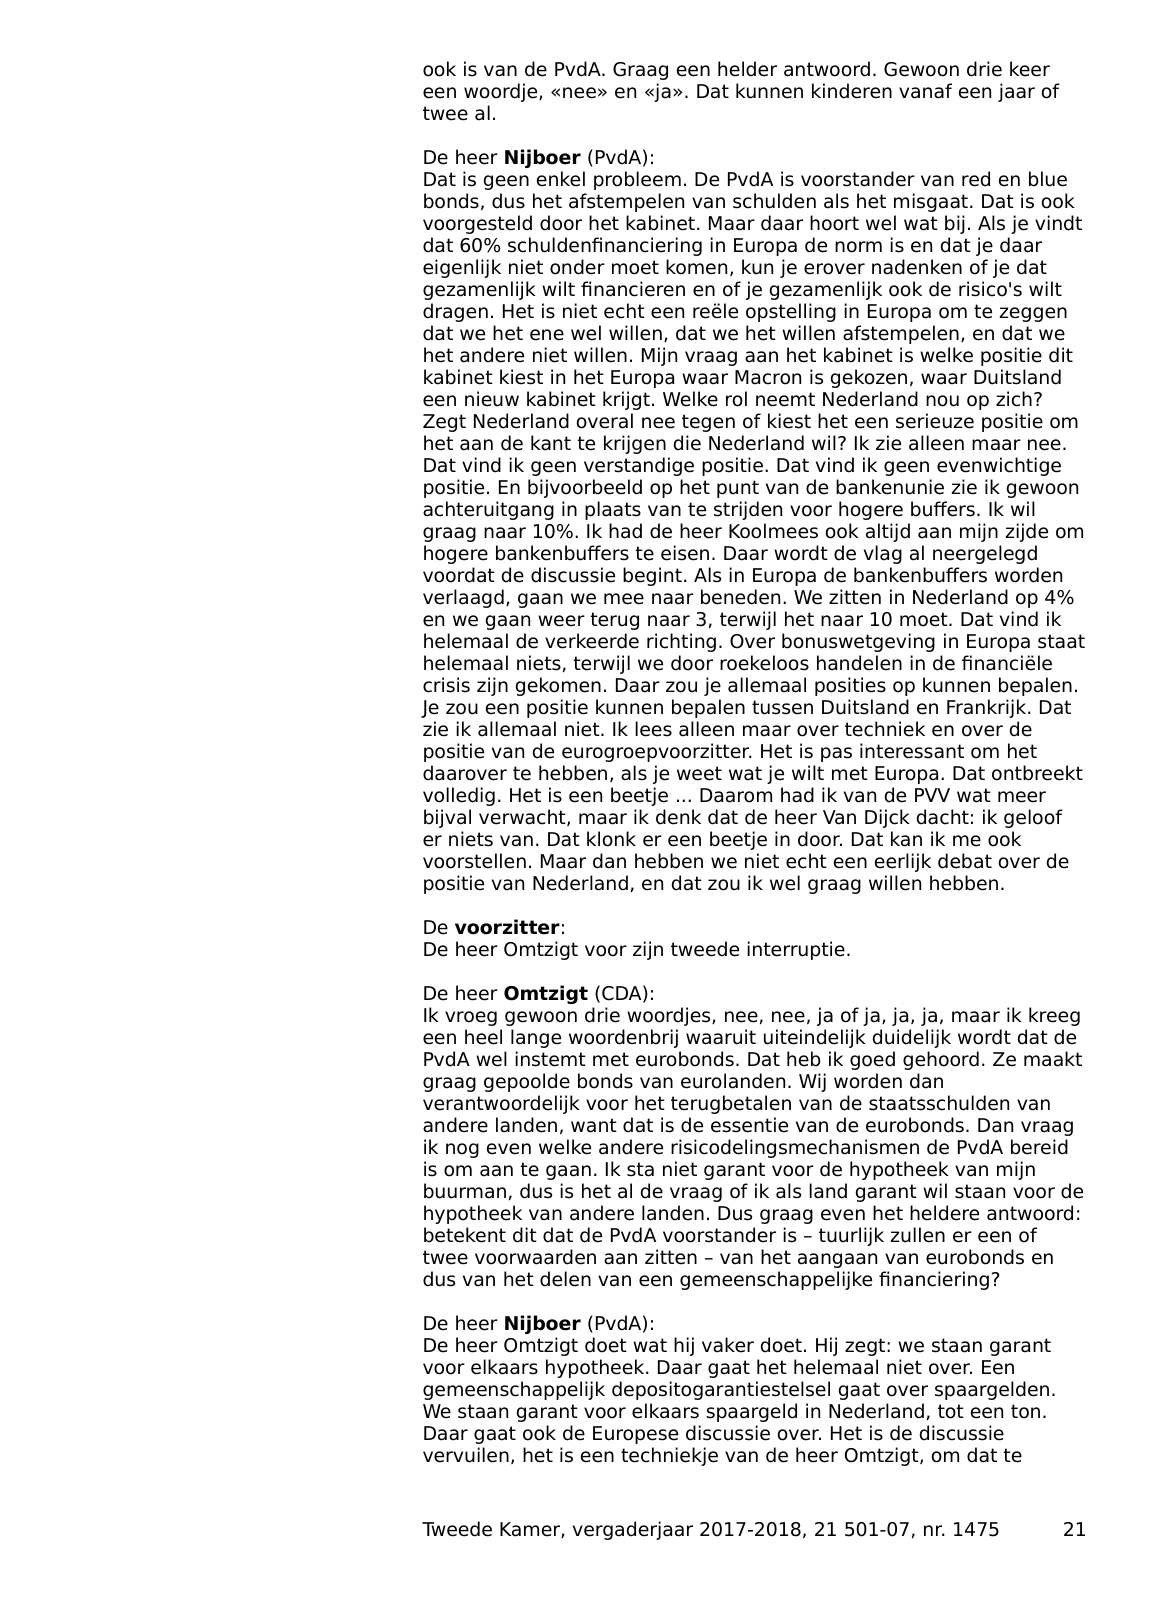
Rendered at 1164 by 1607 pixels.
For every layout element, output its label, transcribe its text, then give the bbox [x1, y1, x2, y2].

text Ik vroeg gewoon drie woordjes, nee, nee, ja of ja, ja, ja, maar ik kreeg een heel lange woordenbrij waaruit uiteindelijk duidelijk wordt dat de PvdA wel instemt met eurobonds. Dat heb ik goed gehoord. Ze maakt graag gepoolde bonds van eurolanden. Wij worden dan verantwoordelijk voor het terugbetalen van de staatsschulden van andere landen, want dat is de essentie van de eurobonds. Dan vraag ik nog even welke andere risicodelingsmechanismen de PvdA bereid is om aan te gaan. Ik sta niet garant voor de hypotheek van mijn buurman, dus is het al de vraag of ik als land garant wil staan voor de hypotheek van andere landen. Dus graag even het heldere antwoord: betekent dit dat de PvdA voorstander is – tuurlijk zullen er een of twee voorwaarden aan zitten – van het aangaan van eurobonds en dus van het delen van een gemeenschappelijke financiering? [422, 1005, 1087, 1291]
text Dat is geen enkel probleem. De PvdA is voorstander van red en blue bonds, dus het afstempelen van schulden als het misgaat. Dat is ook voorgesteld door het kabinet. Maar daar hoort wel wat bij. Als je vindt dat 60% schuldenfinanciering in Europa de norm is en dat je daar eigenlijk niet onder moet komen, kun je erover nadenken of je dat gezamenlijk wilt financieren en of je gezamenlijk ook de risico's wilt dragen. Het is niet echt een reële opstelling in Europa om te zeggen dat we het ene wel willen, dat we het willen afstempelen, en dat we het andere niet willen. Mijn vraag aan het kabinet is welke positie dit kabinet kiest in het Europa waar Macron is gekozen, waar Duitsland een nieuw kabinet krijgt. Welke rol neemt Nederland nou op zich? Zegt Nederland overal nee tegen of kiest het een serieuze positie om het aan de kant te krijgen die Nederland wil? Ik zie alleen maar nee. Dat vind ik geen verstandige positie. Dat vind ik geen evenwichtige positie. En bijvoorbeeld op het punt van de bankenunie zie ik gewoon achteruitgang in plaats van te strijden voor hogere buffers. Ik wil graag naar 10%. Ik had de heer Koolmees ook altijd aan mijn zijde om hogere bankenbuffers te eisen. Daar wordt de vlag al neergelegd voordat de discussie begint. Als in Europa de bankenbuffers worden verlaagd, gaan we mee naar beneden. We zitten in Nederland op 4% en we gaan weer terug naar 3, terwijl het naar 10 moet. Dat vind ik helemaal de verkeerde richting. Over bonuswetgeving in Europa staat helemaal niets, terwijl we door roekeloos handelen in de financiële crisis zijn gekomen. Daar zou je allemaal posities op kunnen bepalen. Je zou een positie kunnen bepalen tussen Duitsland en Frankrijk. Dat zie ik allemaal niet. Ik lees alleen maar over techniek en over de positie van de eurogroepvoorzitter. Het is pas interessant om het daarover te hebben, als je weet wat je wilt met Europa. Dat ontbreekt volledig. Het is een beetje ... Daarom had ik van de PVV wat meer bijval verwacht, maar ik denk dat de heer Van Dijck dacht: ik geloof er niets van. Dat klonk er een beetje in door. Dat kan ik me ook voorstellen. Maar dan hebben we niet echt een eerlijk debat over de positie van Nederland, en dat zou ik wel graag willen hebben. [422, 169, 1087, 894]
text De heer Omtzigt doet wat hij vaker doet. Hij zegt: we staan garant voor elkaars hypotheek. Daar gaat het helemaal niet over. Een gemeenschappelijk depositogarantiestelsel gaat over spaargelden. We staan garant voor elkaars spaargeld in Nederland, tot een ton. Daar gaat ook de Europese discussie over. Het is de discussie vervuilen, het is een techniekje van de heer Omtzigt, om dat te [422, 1335, 1087, 1467]
text De voorzitter: [422, 917, 1087, 939]
text De heer Nijboer (PvdA): [422, 1313, 1087, 1335]
text ook is van de PvdA. Graag een helder antwoord. Gewoon drie keer een woordje, «nee» en «ja». Dat kunnen kinderen vanaf een jaar of twee al. [422, 59, 1087, 125]
text De heer Omtzigt voor zijn tweede interruptie. [422, 939, 1087, 961]
text De heer Omtzigt (CDA): [422, 983, 1087, 1005]
text De heer Nijboer (PvdA): [422, 147, 1087, 169]
